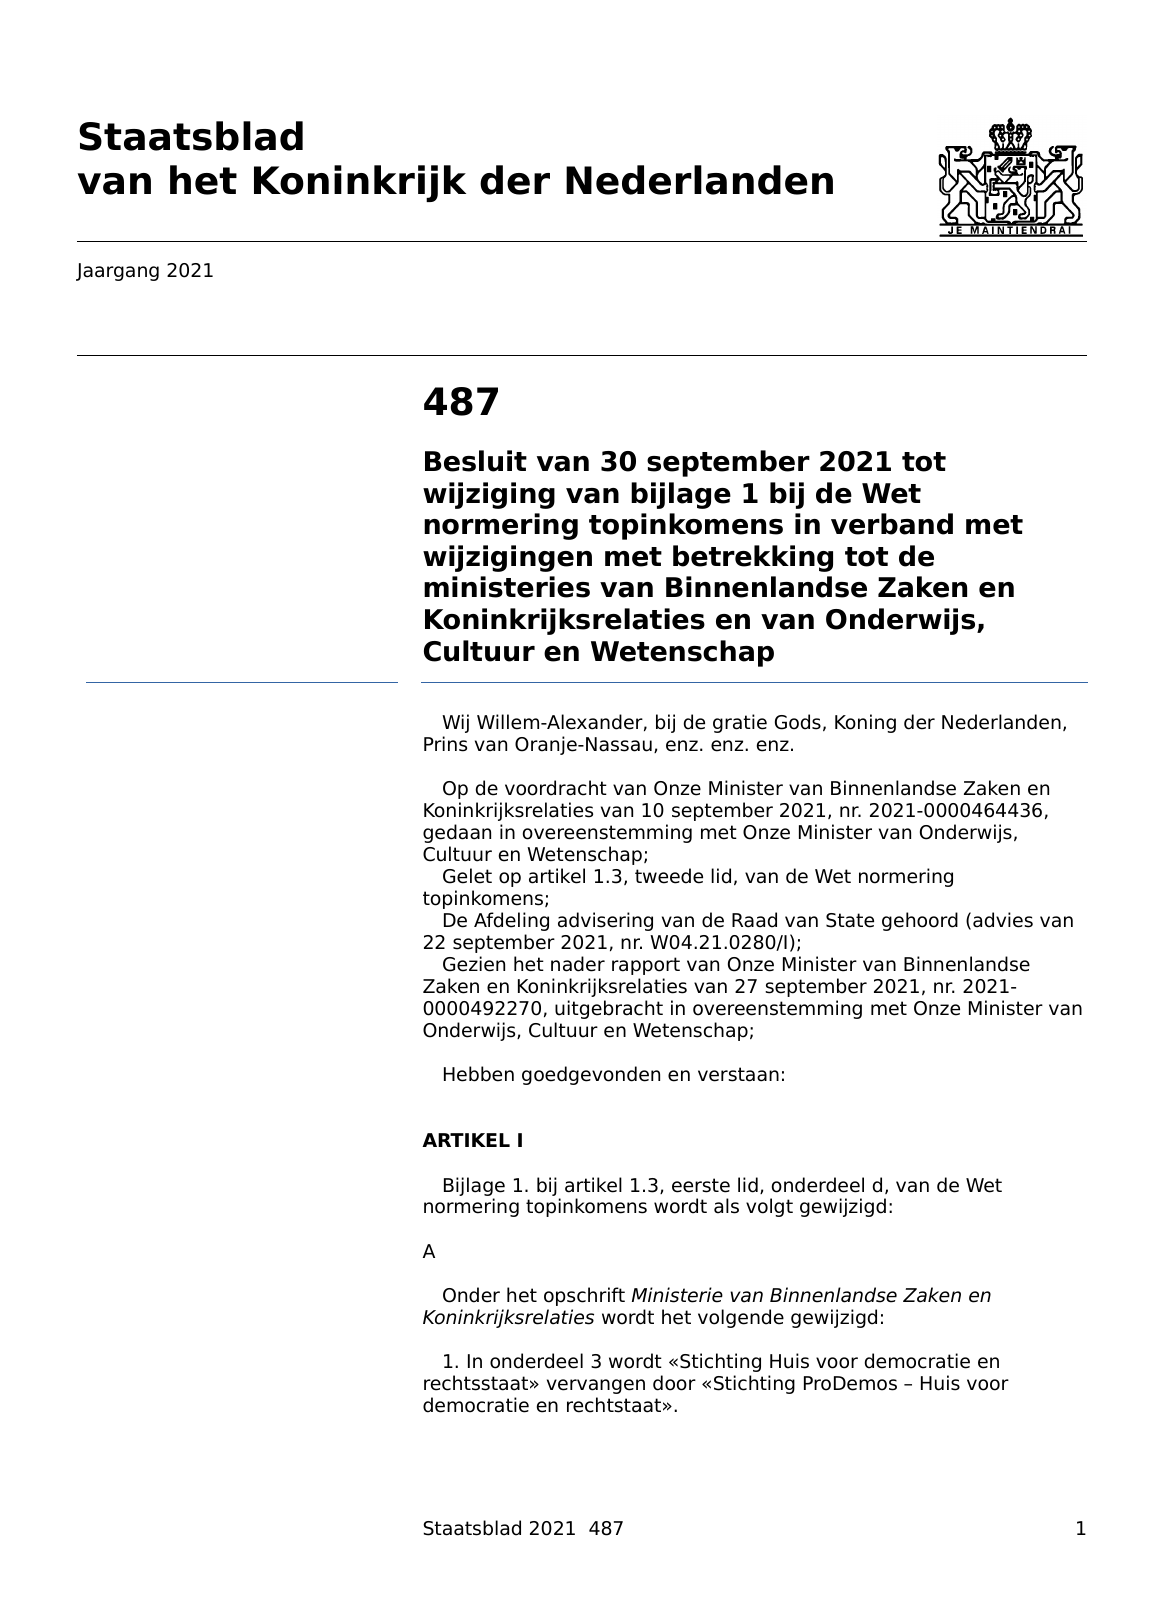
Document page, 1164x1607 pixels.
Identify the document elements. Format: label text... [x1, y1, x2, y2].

subtitle 487 [422, 381, 1087, 424]
text Wij Willem-Alexander, bij de gratie Gods, Koning der Nederlanden, Prins van Oranje-Nassau, enz. enz. enz. [422, 712, 1087, 756]
text A [422, 1241, 1087, 1263]
text Hebben goedgevonden en verstaan: [422, 1064, 1087, 1086]
table_header Staatsblad van het Koninkrijk der Nederlanden [77, 100, 886, 241]
picture [936, 115, 1087, 240]
table_header [886, 100, 1087, 241]
text Op de voordracht van Onze Minister van Binnenlandse Zaken en Koninkrijksrelaties van 10 september 2021, nr. 2021-0000464436, gedaan in overeenstemming met Onze Minister van Onderwijs, Cultuur en Wetenschap; [422, 778, 1087, 866]
text 1. In onderdeel 3 wordt «Stichting Huis voor democratie en rechtsstaat» vervangen door «Stichting ProDemos – Huis voor democratie en rechtstaat». [422, 1351, 1087, 1417]
text De Afdeling advisering van de Raad van State gehoord (advies van 22 september 2021, nr. W04.21.0280/I); [422, 910, 1087, 954]
subtitle ARTIKEL I [422, 1130, 1087, 1152]
text Gezien het nader rapport van Onze Minister van Binnenlandse Zaken en Koninkrijksrelaties van 27 september 2021, nr. 2021-0000492270, uitgebracht in overeenstemming met Onze Minister van Onderwijs, Cultuur en Wetenschap; [422, 954, 1087, 1042]
text Gelet op artikel 1.3, tweede lid, van de Wet normering topinkomens; [422, 866, 1087, 910]
table_cell Jaargang 2021 [77, 242, 1087, 355]
text Onder het opschrift Ministerie van Binnenlandse Zaken en Koninkrijksrelaties wordt het volgende gewijzigd: [422, 1285, 1087, 1329]
text Besluit van 30 september 2021 tot wijziging van bijlage 1 bij de Wet normering topinkomens in verband met wijzigingen met betrekking tot de ministeries van Binnenlandse Zaken en Koninkrijksrelaties en van Onderwijs, Cultuur en Wetenschap [422, 447, 1087, 667]
text Bijlage 1. bij artikel 1.3, eerste lid, onderdeel d, van de Wet normering topinkomens wordt als volgt gewijzigd: [422, 1174, 1087, 1218]
